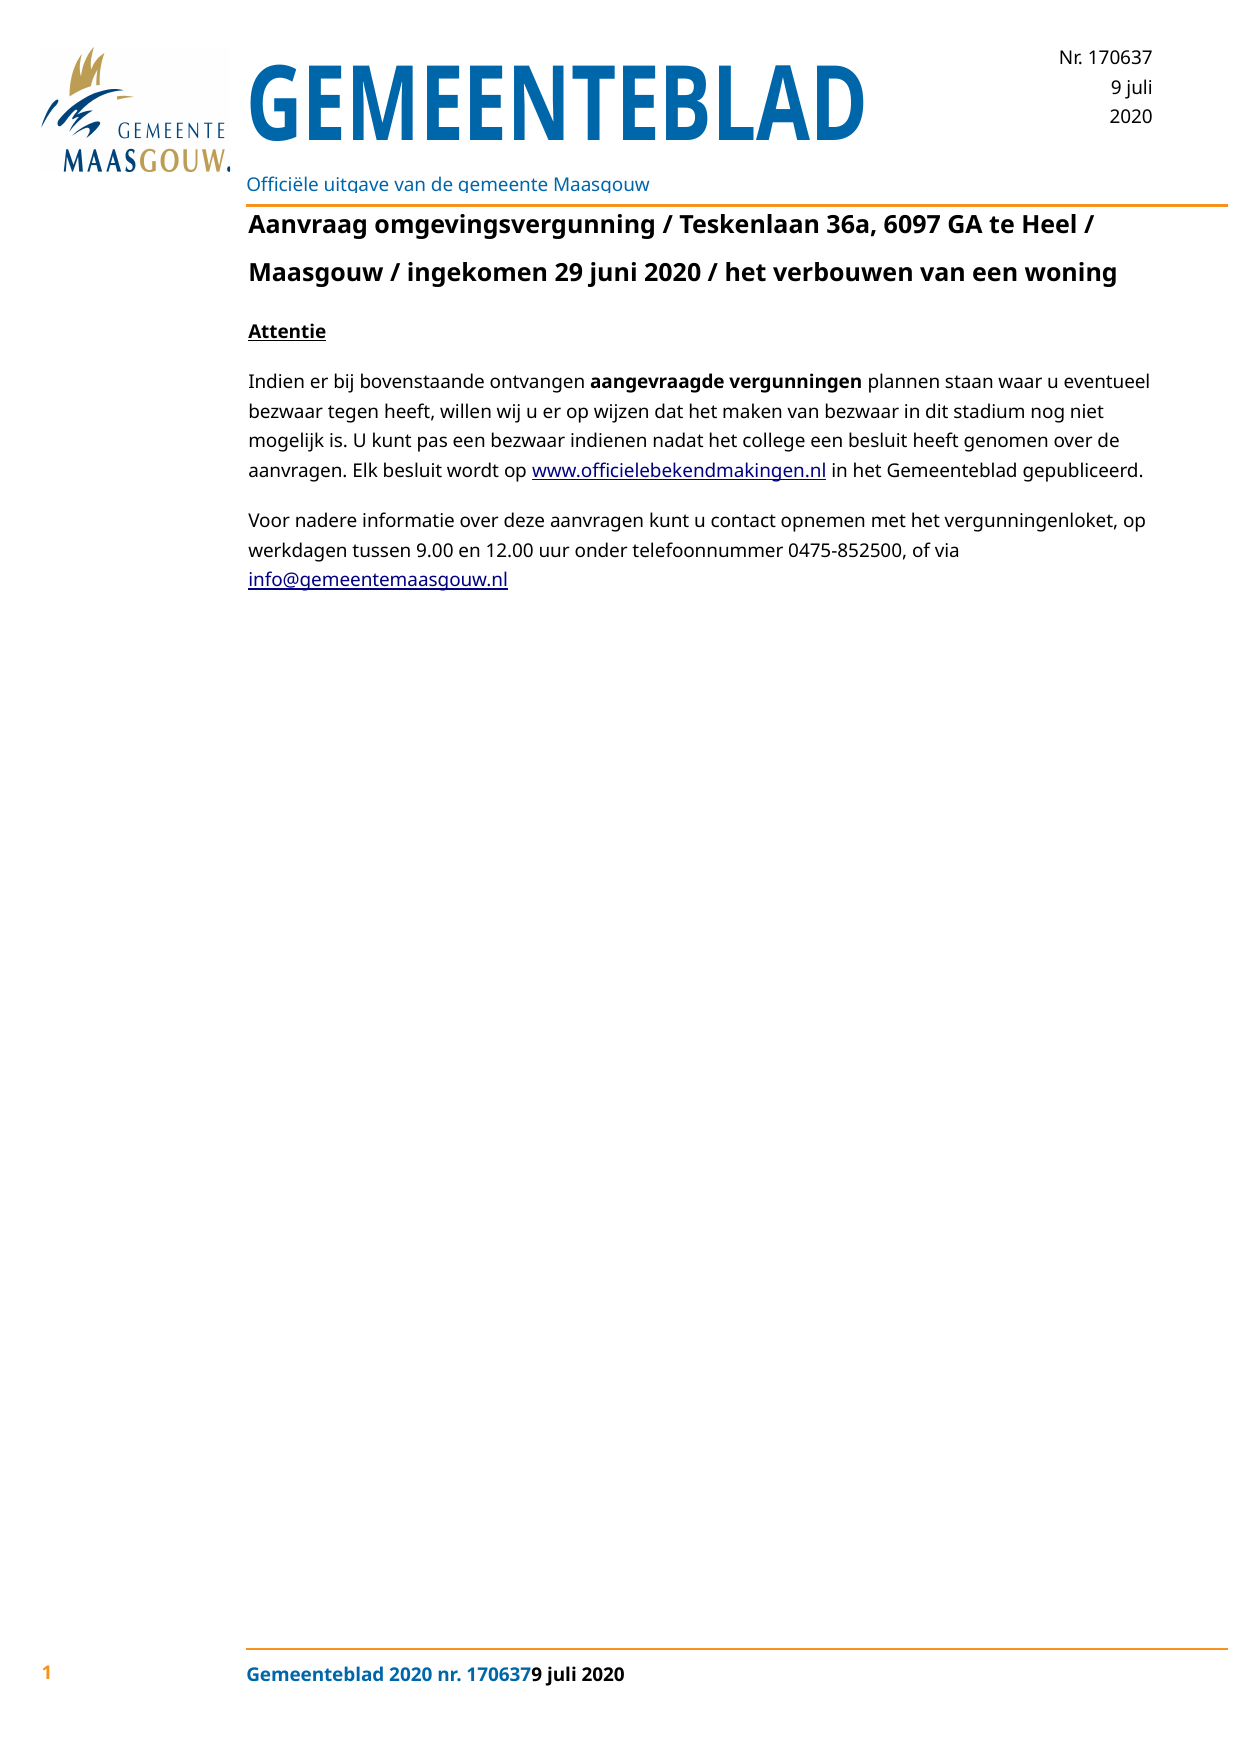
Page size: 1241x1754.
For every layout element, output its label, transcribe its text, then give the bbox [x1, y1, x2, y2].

text Indien er bij bovenstaande ontvangen aangevraagde vergunningen plannen staan waar u eventueel bezwaar tegen heeft, willen wij u er op wijzen dat het maken van bezwaar in dit stadium nog niet mogelijk is. U kunt pas een bezwaar indienen nadat het college een besluit heeft genomen over de aanvragen. Elk besluit wordt op www.officielebekendmakingen.nl in het Gemeenteblad gepubliceerd. [248, 368, 1152, 483]
text Voor nadere informatie over deze aanvragen kunt u contact opnemen met het vergunningenloket, op werkdagen tussen 9.00 en 12.00 uur onder telefoonnummer 0475-852500, of via info@gemeentemaasgouw.nl [248, 507, 1152, 592]
text Attentie [248, 318, 1152, 344]
text Aanvraag omgevingsvergunning / Teskenlaan 36a, 6097 GA te Heel / Maasgouw / ingekomen 29 juni 2020 / het verbouwen van een woning [248, 207, 1152, 288]
picture [41, 47, 231, 172]
